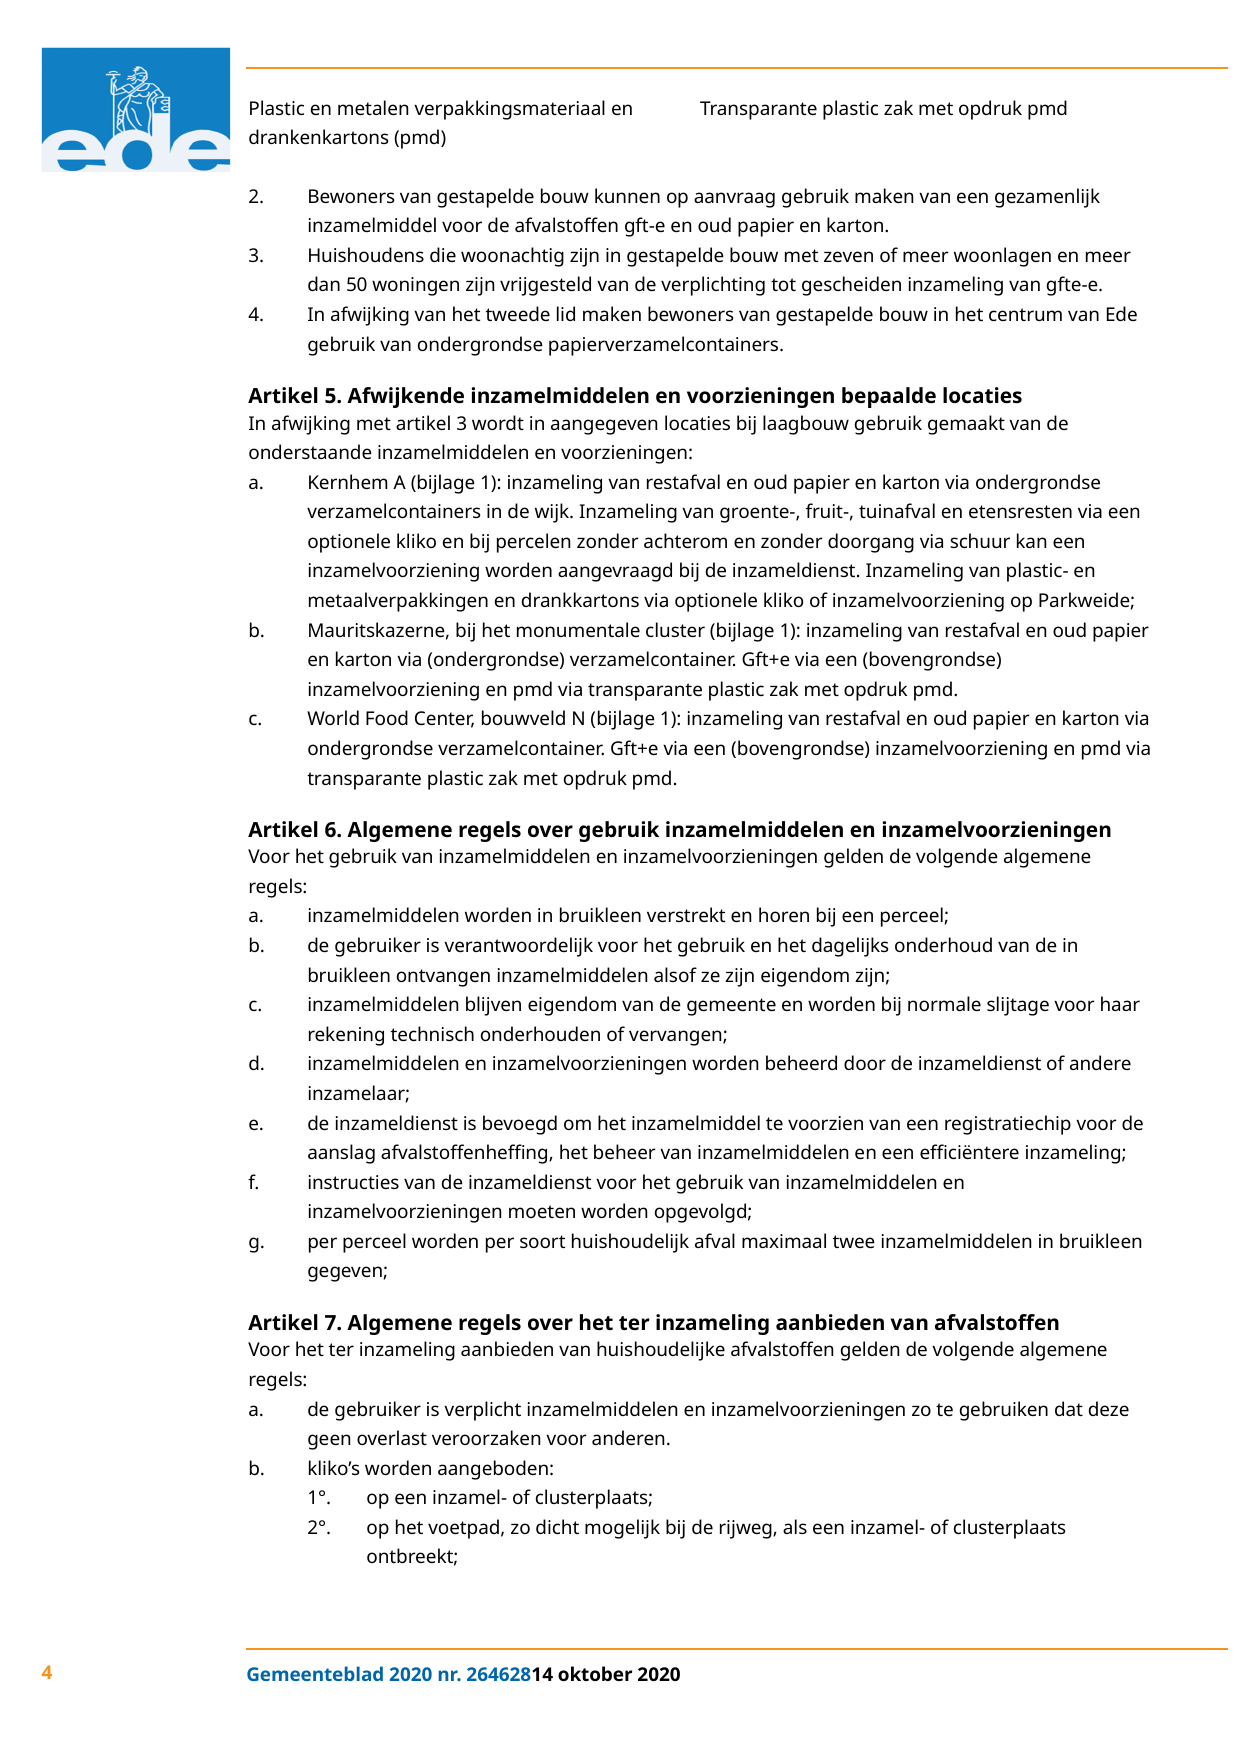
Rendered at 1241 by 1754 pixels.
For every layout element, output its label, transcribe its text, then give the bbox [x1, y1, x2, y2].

text Artikel 6. Algemene regels over gebruik inzamelmiddelen en inzamelvoorzieningen [248, 815, 1152, 843]
list inzamelmiddelen en inzamelvoorzieningen worden beheerd door de inzameldienst of andere inzamelaar; [248, 1051, 1152, 1106]
list de gebruiker is verantwoordelijk voor het gebruik en het dagelijks onderhoud van de in bruikleen ontvangen inzamelmiddelen alsof ze zijn eigendom zijn; [248, 932, 1152, 988]
text Voor het ter inzameling aanbieden van huishoudelijke afvalstoffen gelden de volgende algemene regels: [248, 1337, 1152, 1392]
list de inzameldienst is bevoegd om het inzamelmiddel te voorzien van een registratiechip voor de aanslag afvalstoffenheffing, het beheer van inzamelmiddelen en een efficiëntere inzameling; [248, 1110, 1152, 1165]
text In afwijking met artikel 3 wordt in aangegeven locaties bij laagbouw gebruik gemaakt van de onderstaande inzamelmiddelen en voorzieningen: [248, 410, 1152, 465]
list op het voetpad, zo dicht mogelijk bij de rijweg, als een inzamel- of clusterplaats ontbreekt; [307, 1514, 1152, 1569]
list op een inzamel- of clusterplaats; [307, 1484, 1152, 1510]
list inzamelmiddelen blijven eigendom van de gemeente en worden bij normale slijtage voor haar rekening technisch onderhouden of vervangen; [248, 991, 1152, 1047]
list per perceel worden per soort huishoudelijk afval maximaal twee inzamelmiddelen in bruikleen gegeven; [248, 1228, 1152, 1283]
list In afwijking van het tweede lid maken bewoners van gestapelde bouw in het centrum van Ede gebruik van ondergrondse papierverzamelcontainers. [248, 301, 1152, 357]
list World Food Center, bouwveld N (bijlage 1): inzameling van restafval en oud papier en karton via ondergrondse verzamelcontainer. Gft+e via een (bovengrondse) inzamelvoorziening en pmd via transparante plastic zak met opdruk pmd. [248, 706, 1152, 790]
table_cell Plastic en metalen verpakkingsmateriaal en drankenkartons (pmd) [248, 95, 700, 150]
text Artikel 7. Algemene regels over het ter inzameling aanbieden van afvalstoffen [248, 1308, 1152, 1337]
list kliko’s worden aangeboden: [248, 1455, 1152, 1481]
list inzamelmiddelen worden in bruikleen verstrekt en horen bij een perceel; [248, 903, 1152, 928]
list de gebruiker is verplicht inzamelmiddelen en inzamelvoorzieningen zo te gebruiken dat deze geen overlast veroorzaken voor anderen. [248, 1396, 1152, 1451]
list instructies van de inzameldienst voor het gebruik van inzamelmiddelen en inzamelvoorzieningen moeten worden opgevolgd; [248, 1169, 1152, 1224]
picture [41, 47, 231, 172]
list Mauritskazerne, bij het monumentale cluster (bijlage 1): inzameling van restafval en oud papier en karton via (ondergrondse) verzamelcontainer. Gft+e via een (bovengrondse) inzamelvoorziening en pmd via transparante plastic zak met opdruk pmd. [248, 617, 1152, 702]
list Bewoners van gestapelde bouw kunnen op aanvraag gebruik maken van een gezamenlijk inzamelmiddel voor de afvalstoffen gft-e en oud papier en karton. [248, 183, 1152, 238]
text Voor het gebruik van inzamelmiddelen en inzamelvoorzieningen gelden de volgende algemene regels: [248, 843, 1152, 899]
text Artikel 5. Afwijkende inzamelmiddelen en voorzieningen bepaalde locaties [248, 381, 1152, 410]
list Kernhem A (bijlage 1): inzameling van restafval en oud papier en karton via ondergrondse verzamelcontainers in de wijk. Inzameling van groente-, fruit-, tuinafval en etensresten via een optionele kliko en bij percelen zonder achterom en zonder doorgang via schuur kan een inzamelvoorziening worden aangevraagd bij de inzameldienst. Inzameling van plastic- en metaalverpakkingen en drankkartons via optionele kliko of inzamelvoorziening op Parkweide; [248, 469, 1152, 613]
table_cell Transparante plastic zak met opdruk pmd [700, 95, 1152, 150]
list Huishoudens die woonachtig zijn in gestapelde bouw met zeven of meer woonlagen en meer dan 50 woningen zijn vrijgesteld van de verplichting tot gescheiden inzameling van gfte-e. [248, 242, 1152, 297]
